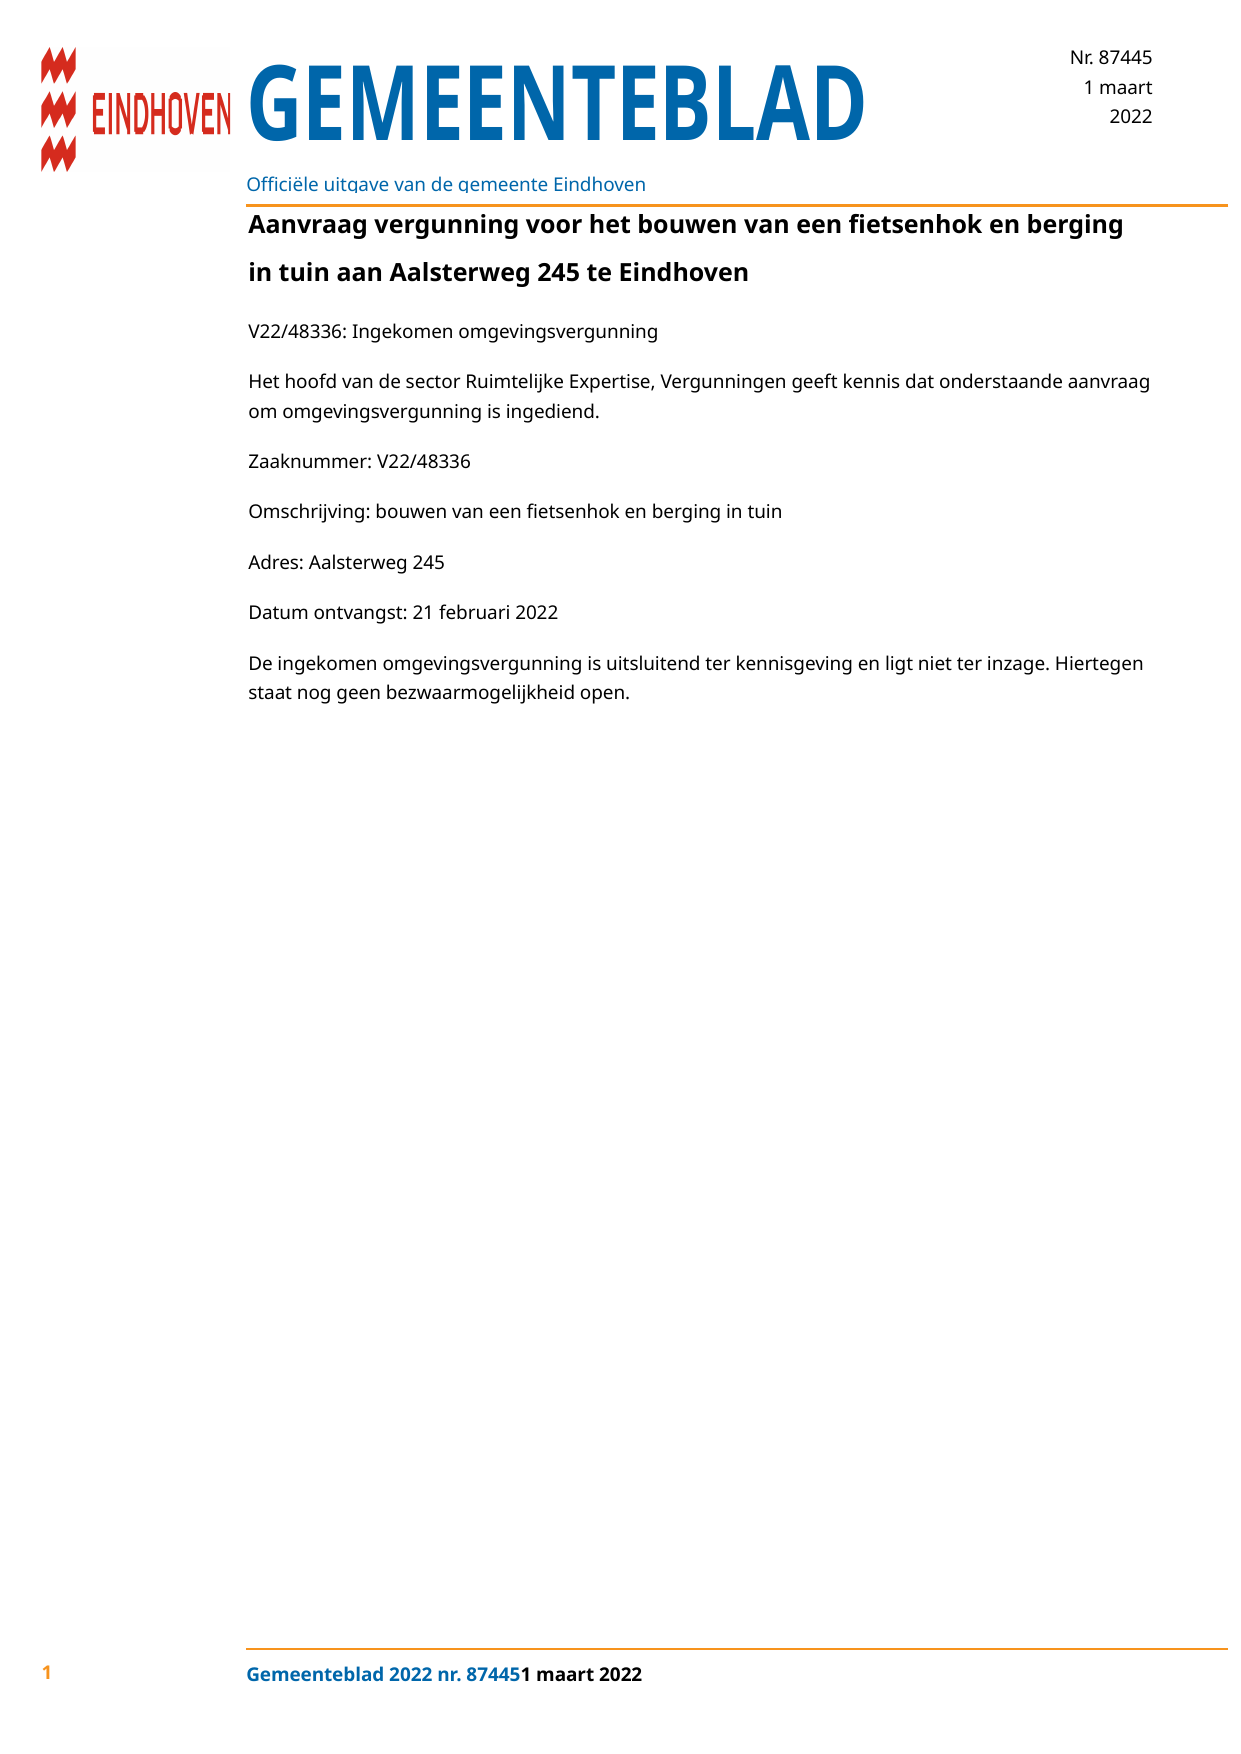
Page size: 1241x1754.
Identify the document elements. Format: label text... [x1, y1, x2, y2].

text V22/48336: Ingekomen omgevingsvergunning [248, 318, 1152, 344]
text Zaaknummer: V22/48336 [248, 448, 1152, 474]
text Het hoofd van de sector Ruimtelijke Expertise, Vergunningen geeft kennis dat onderstaande aanvraag om omgevingsvergunning is ingediend. [248, 368, 1152, 424]
picture [41, 47, 231, 172]
text Aanvraag vergunning voor het bouwen van een fietsenhok en berging in tuin aan Aalsterweg 245 te Eindhoven [248, 207, 1152, 288]
text Omschrijving: bouwen van een fietsenhok en berging in tuin [248, 499, 1152, 524]
text Datum ontvangst: 21 februari 2022 [248, 599, 1152, 625]
text De ingekomen omgevingsvergunning is uitsluitend ter kennisgeving en ligt niet ter inzage. Hiertegen staat nog geen bezwaarmogelijkheid open. [248, 650, 1152, 705]
text Adres: Aalsterweg 245 [248, 549, 1152, 575]
